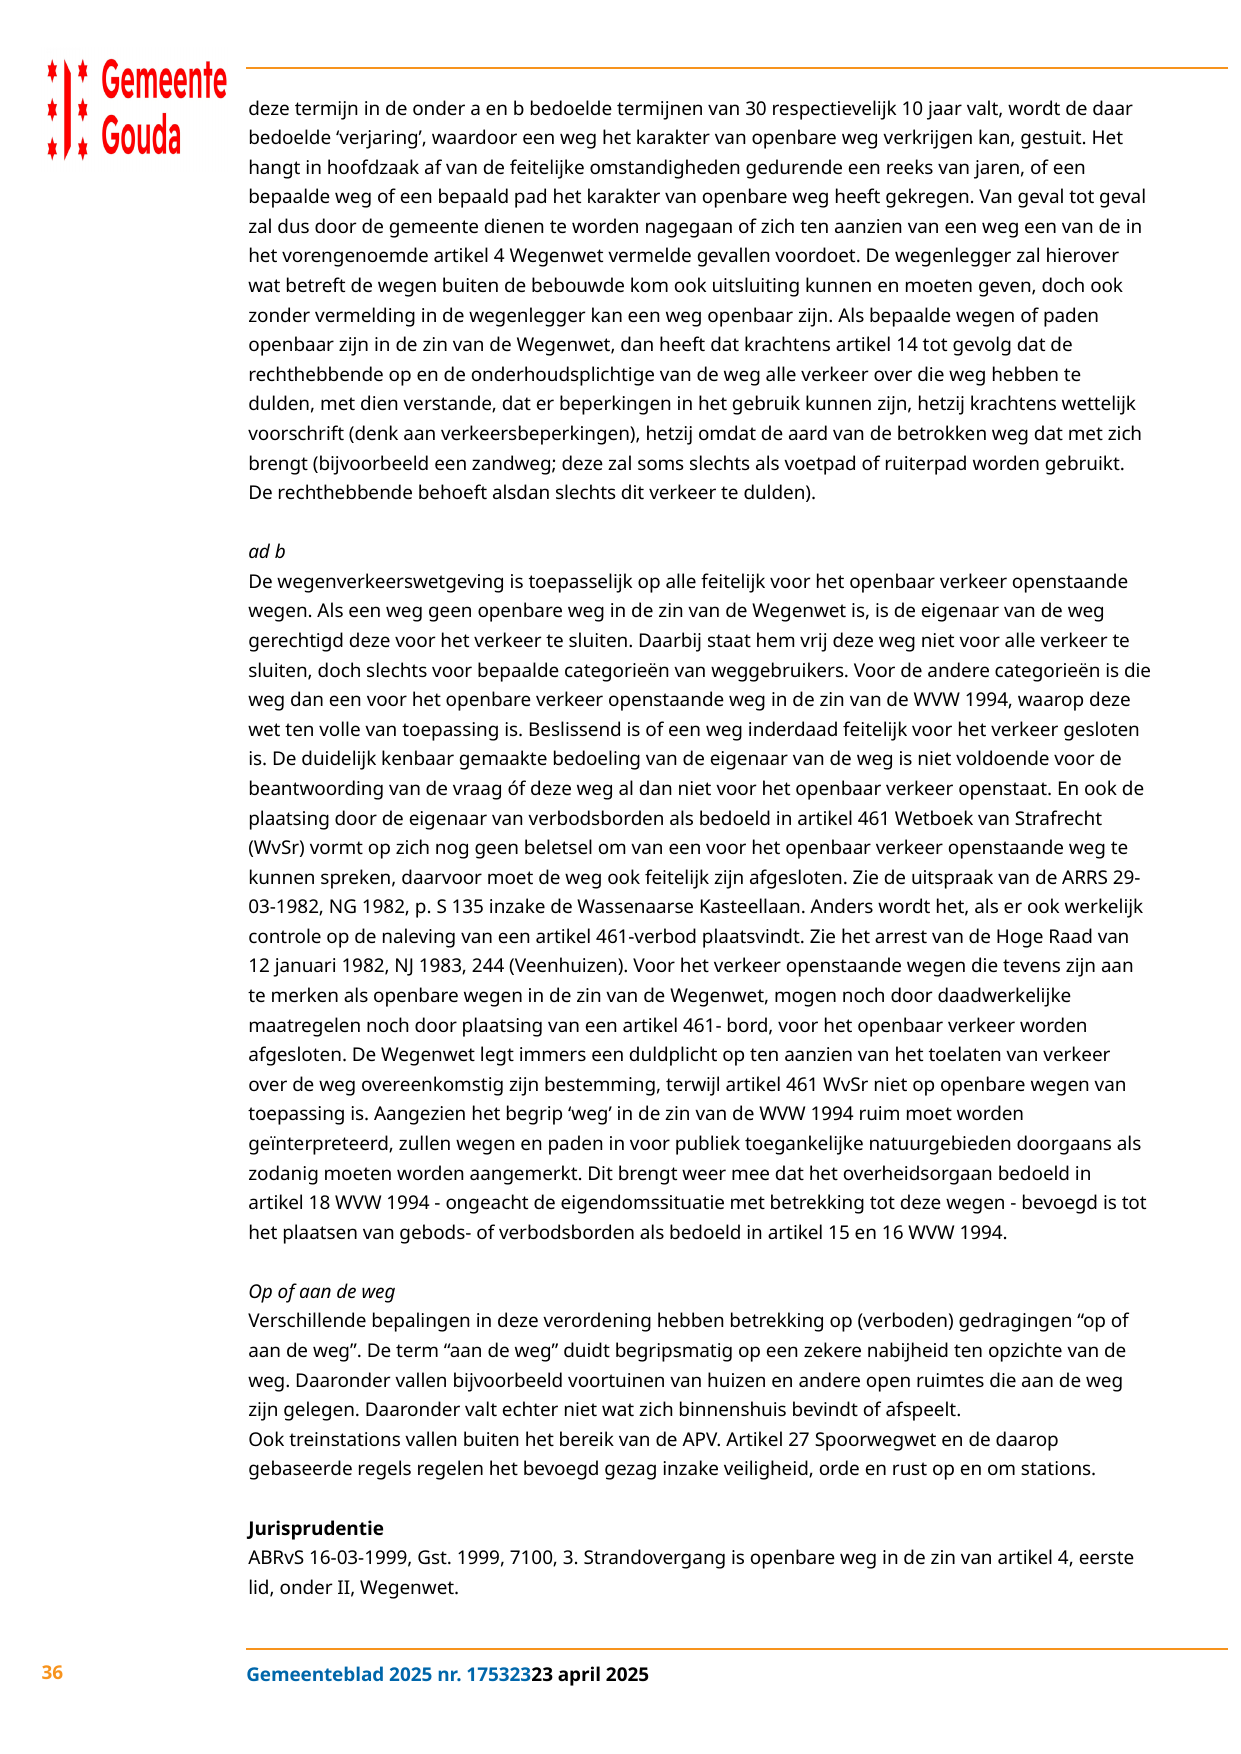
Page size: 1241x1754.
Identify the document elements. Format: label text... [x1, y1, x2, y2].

text ad b [248, 538, 1152, 564]
text ABRvS 16-03-1999, Gst. 1999, 7100, 3. Strandovergang is openbare weg in de zin van artikel 4, eerste lid, onder II, Wegenwet. [248, 1544, 1152, 1600]
picture [41, 47, 231, 172]
text De wegenverkeerswetgeving is toepasselijk op alle feitelijk voor het openbaar verkeer openstaande wegen. Als een weg geen openbare weg in de zin van de Wegenwet is, is de eigenaar van de weg gerechtigd deze voor het verkeer te sluiten. Daarbij staat hem vrij deze weg niet voor alle verkeer te sluiten, doch slechts voor bepaalde categorieën van weggebruikers. Voor de andere categorieën is die weg dan een voor het openbare verkeer openstaande weg in de zin van de WVW 1994, waarop deze wet ten volle van toepassing is. Beslissend is of een weg inderdaad feitelijk voor het verkeer gesloten is. De duidelijk kenbaar gemaakte bedoeling van de eigenaar van de weg is niet voldoende voor de beantwoording van de vraag óf deze weg al dan niet voor het openbaar verkeer openstaat. En ook de plaatsing door de eigenaar van verbodsborden als bedoeld in artikel 461 Wetboek van Strafrecht (WvSr) vormt op zich nog geen beletsel om van een voor het openbaar verkeer openstaande weg te kunnen spreken, daarvoor moet de weg ook feitelijk zijn afgesloten. Zie de uitspraak van de ARRS 29-03-1982, NG 1982, p. S 135 inzake de Wassenaarse Kasteellaan. Anders wordt het, als er ook werkelijk controle op de naleving van een artikel 461-verbod plaatsvindt. Zie het arrest van de Hoge Raad van 12 januari 1982, NJ 1983, 244 (Veenhuizen). Voor het verkeer openstaande wegen die tevens zijn aan te merken als openbare wegen in de zin van de Wegenwet, mogen noch door daadwerkelijke maatregelen noch door plaatsing van een artikel 461- bord, voor het openbaar verkeer worden afgesloten. De Wegenwet legt immers een duldplicht op ten aanzien van het toelaten van verkeer over de weg overeenkomstig zijn bestemming, terwijl artikel 461 WvSr niet op openbare wegen van toepassing is. Aangezien het begrip ‘weg’ in de zin van de WVW 1994 ruim moet worden geïnterpreteerd, zullen wegen en paden in voor publiek toegankelijke natuurgebieden doorgaans als zodanig moeten worden aangemerkt. Dit brengt weer mee dat het overheidsorgaan bedoeld in artikel 18 WVW 1994 - ongeacht de eigendomssituatie met betrekking tot deze wegen - bevoegd is tot het plaatsen van gebods- of verbodsborden als bedoeld in artikel 15 en 16 WVW 1994. [248, 568, 1152, 1245]
text Ook treinstations vallen buiten het bereik van de APV. Artikel 27 Spoorwegwet en de daarop gebaseerde regels regelen het bevoegd gezag inzake veiligheid, orde en rust op en om stations. [248, 1426, 1152, 1481]
text Jurisprudentie [248, 1515, 1152, 1541]
text deze termijn in de onder a en b bedoelde termijnen van 30 respectievelijk 10 jaar valt, wordt de daar bedoelde ‘verjaring’, waardoor een weg het karakter van openbare weg verkrijgen kan, gestuit. Het hangt in hoofdzaak af van de feitelijke omstandigheden gedurende een reeks van jaren, of een bepaalde weg of een bepaald pad het karakter van openbare weg heeft gekregen. Van geval tot geval zal dus door de gemeente dienen te worden nagegaan of zich ten aanzien van een weg een van de in het vorengenoemde artikel 4 Wegenwet vermelde gevallen voordoet. De wegenlegger zal hierover wat betreft de wegen buiten de bebouwde kom ook uitsluiting kunnen en moeten geven, doch ook zonder vermelding in de wegenlegger kan een weg openbaar zijn. Als bepaalde wegen of paden openbaar zijn in de zin van de Wegenwet, dan heeft dat krachtens artikel 14 tot gevolg dat de rechthebbende op en de onderhoudsplichtige van de weg alle verkeer over die weg hebben te dulden, met dien verstande, dat er beperkingen in het gebruik kunnen zijn, hetzij krachtens wettelijk voorschrift (denk aan verkeersbeperkingen), hetzij omdat de aard van de betrokken weg dat met zich brengt (bijvoorbeeld een zandweg; deze zal soms slechts als voetpad of ruiterpad worden gebruikt. De rechthebbende behoeft alsdan slechts dit verkeer te dulden). [248, 95, 1152, 505]
text Op of aan de weg [248, 1278, 1152, 1304]
text Verschillende bepalingen in deze verordening hebben betrekking op (verboden) gedragingen “op of aan de weg”. De term “aan de weg” duidt begripsmatig op een zekere nabijheid ten opzichte van de weg. Daaronder vallen bijvoorbeeld voortuinen van huizen en andere open ruimtes die aan de weg zijn gelegen. Daaronder valt echter niet wat zich binnenshuis bevindt of afspeelt. [248, 1308, 1152, 1422]
